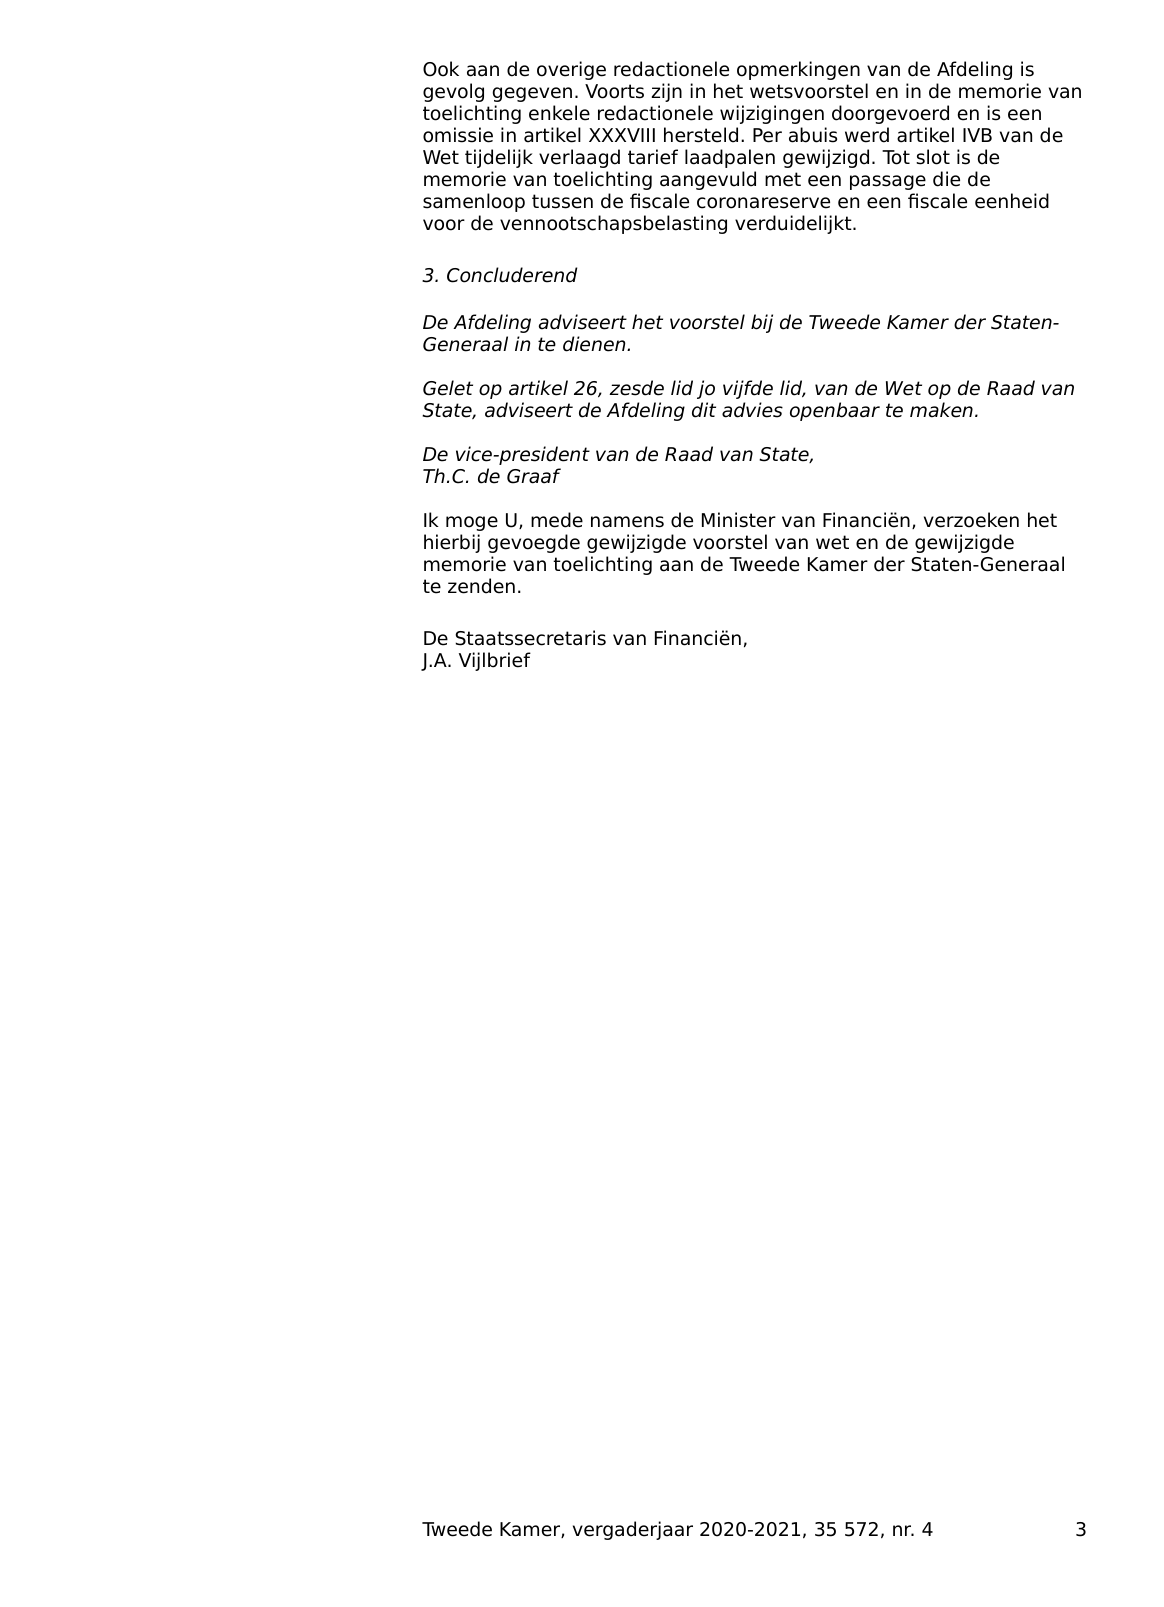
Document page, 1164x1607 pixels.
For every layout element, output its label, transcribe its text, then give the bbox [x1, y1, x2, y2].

text Th.C. de Graaf [422, 466, 1087, 488]
text Gelet op artikel 26, zesde lid jo vijfde lid, van de Wet op de Raad van State, adviseert de Afdeling dit advies openbaar te maken. [422, 378, 1087, 422]
text De Afdeling adviseert het voorstel bij de Tweede Kamer der Staten-Generaal in te dienen. [422, 312, 1087, 356]
text De vice-president van de Raad van State, [422, 444, 1087, 466]
text Ik moge U, mede namens de Minister van Financiën, verzoeken het hierbij gevoegde gewijzigde voorstel van wet en de gewijzigde memorie van toelichting aan de Tweede Kamer der Staten-Generaal te zenden. [422, 510, 1087, 598]
text De Staatssecretaris van Financiën, J.A. Vijlbrief [422, 628, 1087, 672]
subtitle 3. Concluderend [422, 265, 1087, 287]
text Ook aan de overige redactionele opmerkingen van de Afdeling is gevolg gegeven. Voorts zijn in het wetsvoorstel en in de memorie van toelichting enkele redactionele wijzigingen doorgevoerd en is een omissie in artikel XXXVIII hersteld. Per abuis werd artikel IVB van de Wet tijdelijk verlaagd tarief laadpalen gewijzigd. Tot slot is de memorie van toelichting aangevuld met een passage die de samenloop tussen de fiscale coronareserve en een fiscale eenheid voor de vennootschapsbelasting verduidelijkt. [422, 59, 1087, 235]
